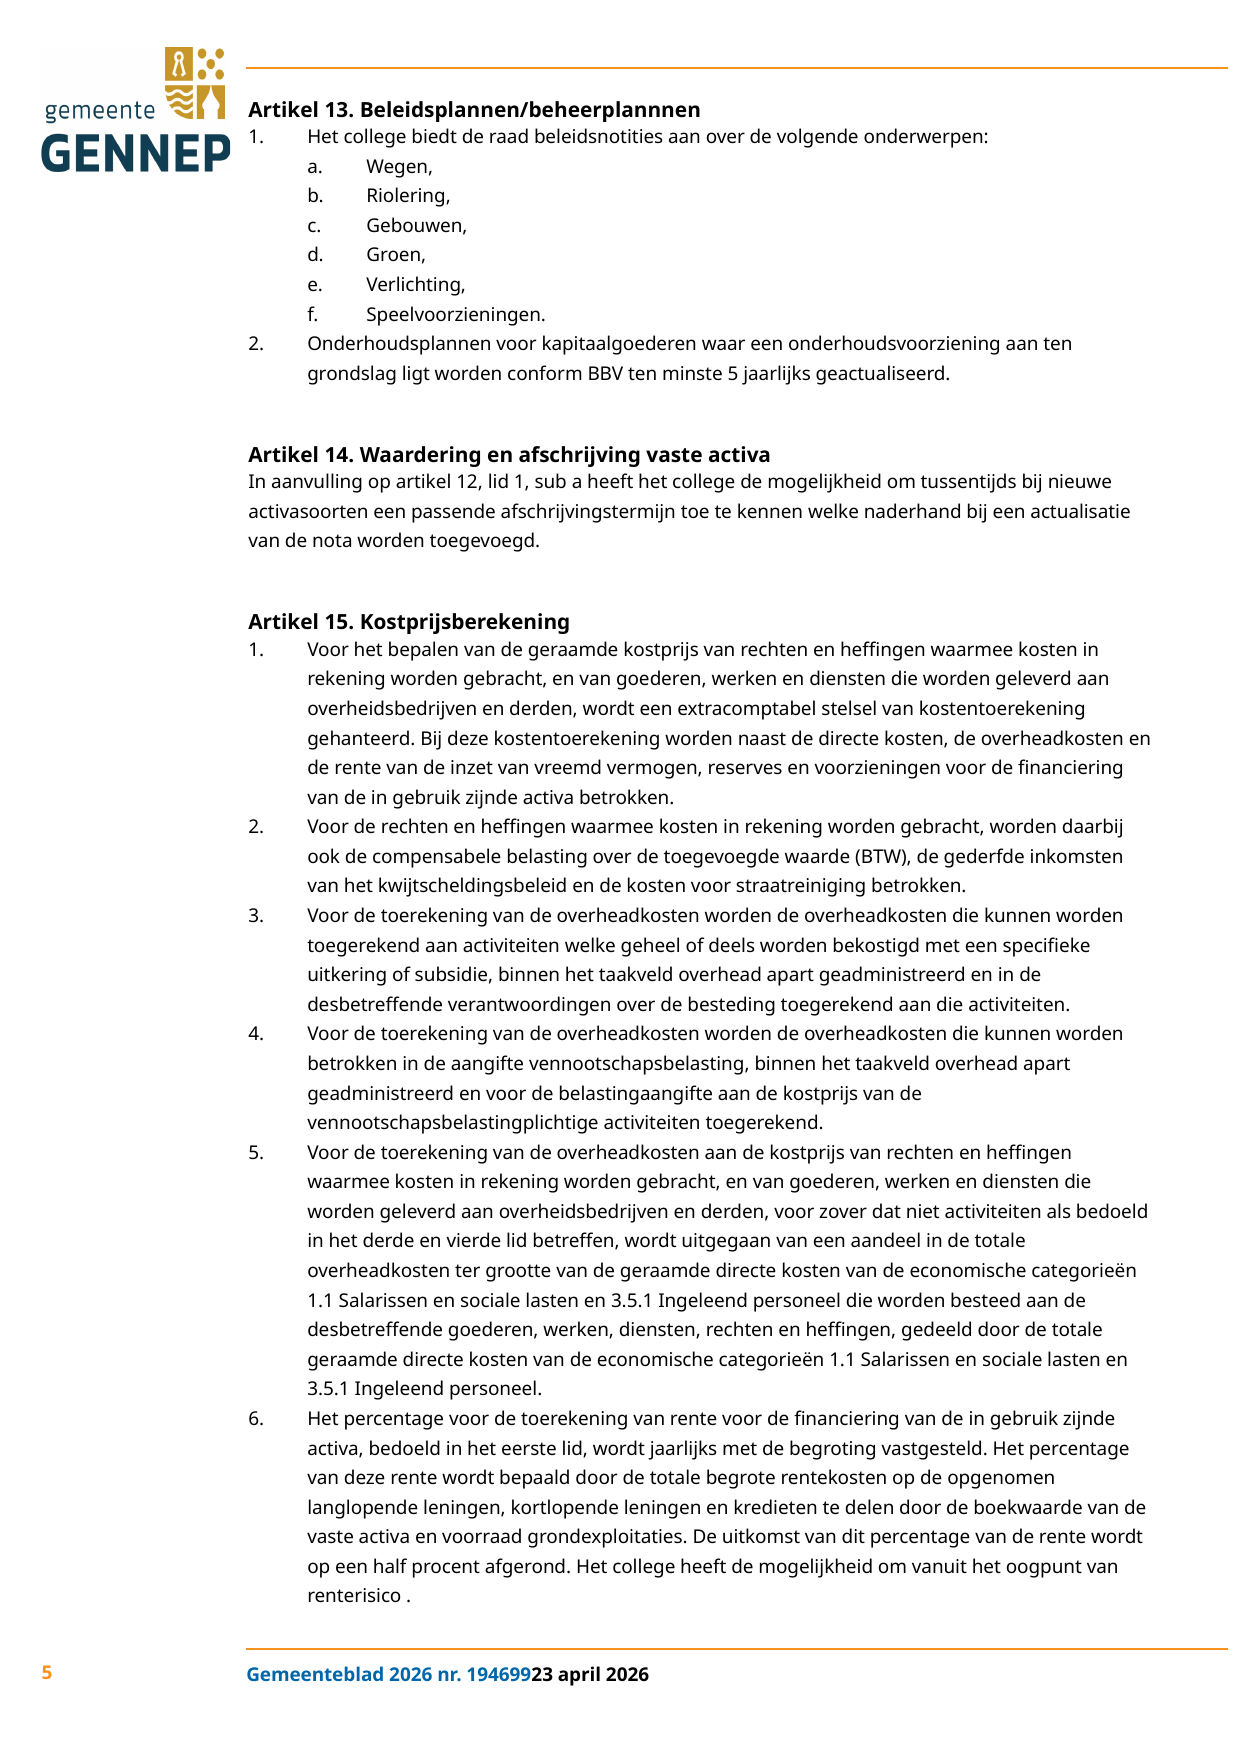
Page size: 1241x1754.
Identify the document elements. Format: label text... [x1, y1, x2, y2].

text Artikel 15. Kostprijsberekening [248, 607, 1152, 636]
list Voor de toerekening van de overheadkosten worden de overheadkosten die kunnen worden toegerekend aan activiteiten welke geheel of deels worden bekostigd met een specifieke uitkering of subsidie, binnen het taakveld overhead apart geadministreerd en in de desbetreffende verantwoordingen over de besteding toegerekend aan die activiteiten. [248, 902, 1152, 1017]
list Speelvoorzieningen. [307, 301, 1152, 326]
list Verlichting, [307, 271, 1152, 297]
list Het college biedt de raad beleidsnotities aan over de volgende onderwerpen: [248, 123, 1152, 149]
list Voor het bepalen van de geraamde kostprijs van rechten en heffingen waarmee kosten in rekening worden gebracht, en van goederen, werken en diensten die worden geleverd aan overheidsbedrijven en derden, wordt een extracomptabel stelsel van kostentoerekening gehanteerd. Bij deze kostentoerekening worden naast de directe kosten, de overheadkosten en de rente van de inzet van vreemd vermogen, reserves en voorzieningen voor de financiering van de in gebruik zijnde activa betrokken. [248, 636, 1152, 809]
list Gebouwen, [307, 212, 1152, 238]
text Artikel 14. Waardering en afschrijving vaste activa [248, 440, 1152, 468]
list Groen, [307, 242, 1152, 267]
list Voor de rechten en heffingen waarmee kosten in rekening worden gebracht, worden daarbij ook de compensabele belasting over de toegevoegde waarde (BTW), de gederfde inkomsten van het kwijtscheldingsbeleid en de kosten voor straatreiniging betrokken. [248, 813, 1152, 898]
list Voor de toerekening van de overheadkosten aan de kostprijs van rechten en heffingen waarmee kosten in rekening worden gebracht, en van goederen, werken en diensten die worden geleverd aan overheidsbedrijven en derden, voor zover dat niet activiteiten als bedoeld in het derde en vierde lid betreffen, wordt uitgegaan van een aandeel in de totale overheadkosten ter grootte van de geraamde directe kosten van de economische categorieën 1.1 Salarissen en sociale lasten en 3.5.1 Ingeleend personeel die worden besteed aan de desbetreffende goederen, werken, diensten, rechten en heffingen, gedeeld door de totale geraamde directe kosten van de economische categorieën 1.1 Salarissen en sociale lasten en 3.5.1 Ingeleend personeel. [248, 1139, 1152, 1401]
list Onderhoudsplannen voor kapitaalgoederen waar een onderhoudsvoorziening aan ten grondslag ligt worden conform BBV ten minste 5 jaarlijks geactualiseerd. [248, 330, 1152, 386]
list Voor de toerekening van de overheadkosten worden de overheadkosten die kunnen worden betrokken in de aangifte vennootschapsbelasting, binnen het taakveld overhead apart geadministreerd en voor de belastingaangifte aan de kostprijs van de vennootschapsbelastingplichtige activiteiten toegerekend. [248, 1021, 1152, 1135]
text In aanvulling op artikel 12, lid 1, sub a heeft het college de mogelijkheid om tussentijds bij nieuwe activasoorten een passende afschrijvingstermijn toe te kennen welke naderhand bij een actualisatie van de nota worden toegevoegd. [248, 468, 1152, 553]
text Artikel 13. Beleidsplannen/beheerplannnen [248, 95, 1152, 123]
list Riolering, [307, 182, 1152, 208]
picture [41, 47, 231, 172]
list Het percentage voor de toerekening van rente voor de financiering van de in gebruik zijnde activa, bedoeld in het eerste lid, wordt jaarlijks met de begroting vastgesteld. Het percentage van deze rente wordt bepaald door de totale begrote rentekosten op de opgenomen langlopende leningen, kortlopende leningen en kredieten te delen door de boekwaarde van de vaste activa en voorraad grondexploitaties. De uitkomst van dit percentage van de rente wordt op een half procent afgerond. Het college heeft de mogelijkheid om vanuit het oogpunt van renterisico . [248, 1405, 1152, 1608]
list Wegen, [307, 153, 1152, 178]
